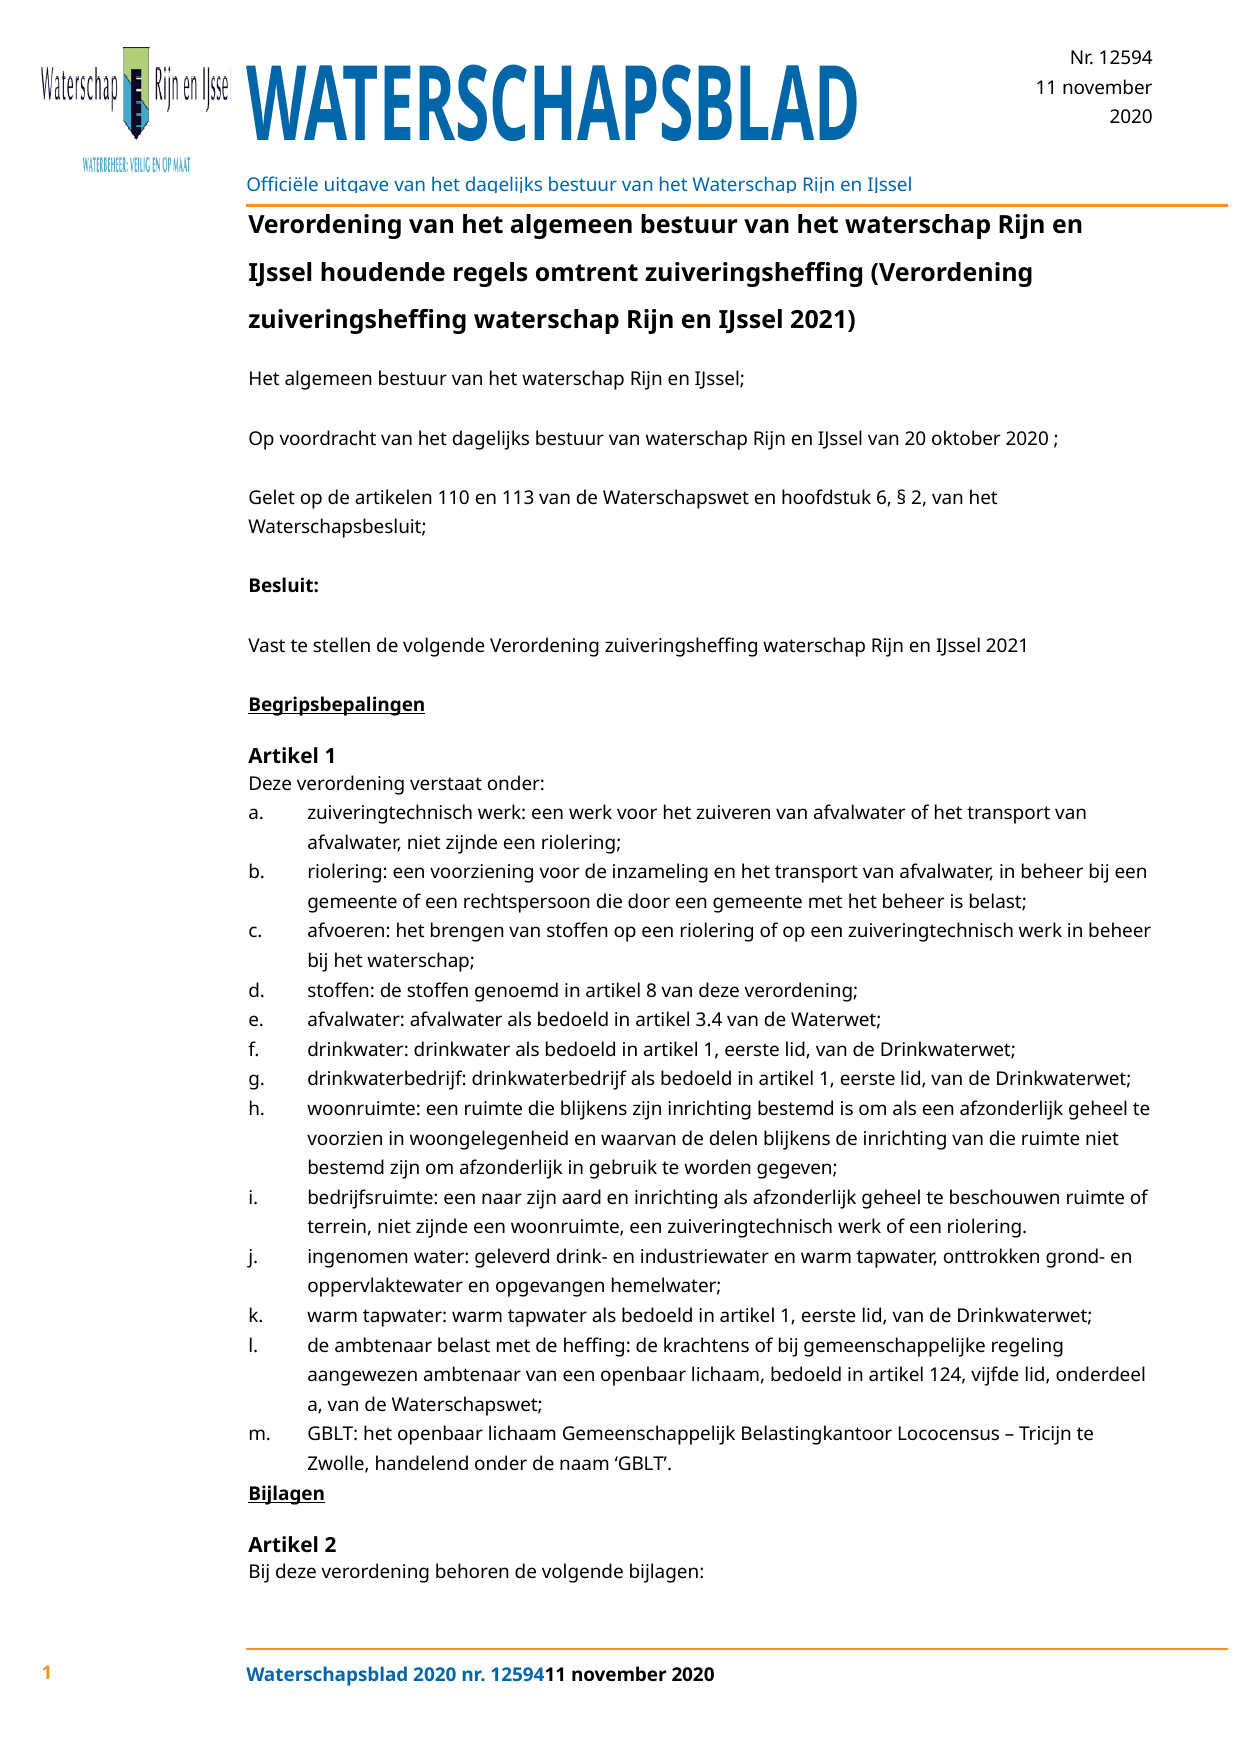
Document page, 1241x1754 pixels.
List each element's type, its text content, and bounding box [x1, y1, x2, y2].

list warm tapwater: warm tapwater als bedoeld in artikel 1, eerste lid, van de Drinkwaterwet; [248, 1302, 1152, 1328]
list zuiveringtechnisch werk: een werk voor het zuiveren van afvalwater of het transport van afvalwater, niet zijnde een riolering; [248, 799, 1152, 855]
text Vast te stellen de volgende Verordening zuiveringsheffing waterschap Rijn en IJssel 2021 [248, 632, 1152, 657]
list riolering: een voorziening voor de inzameling en het transport van afvalwater, in beheer bij een gemeente of een rechtspersoon die door een gemeente met het beheer is belast; [248, 858, 1152, 914]
text Het algemeen bestuur van het waterschap Rijn en IJssel; [248, 366, 1152, 391]
text Begripsbepalingen [248, 691, 1152, 717]
text Deze verordening verstaat onder: [248, 770, 1152, 796]
list woonruimte: een ruimte die blijkens zijn inrichting bestemd is om als een afzonderlijk geheel te voorzien in woongelegenheid en waarvan de delen blijkens de inrichting van die ruimte niet bestemd zijn om afzonderlijk in gebruik te worden gegeven; [248, 1095, 1152, 1180]
list de ambtenaar belast met de heffing: de krachtens of bij gemeenschappelijke regeling aangewezen ambtenaar van een openbaar lichaam, bedoeld in artikel 124, vijfde lid, onderdeel a, van de Waterschapswet; [248, 1332, 1152, 1417]
list ingenomen water: geleverd drink- en industriewater en warm tapwater, onttrokken grond- en oppervlaktewater en opgevangen hemelwater; [248, 1243, 1152, 1298]
list afvalwater: afvalwater als bedoeld in artikel 3.4 van de Waterwet; [248, 1006, 1152, 1032]
list drinkwater: drinkwater als bedoeld in artikel 1, eerste lid, van de Drinkwaterwet; [248, 1036, 1152, 1062]
text Verordening van het algemeen bestuur van het waterschap Rijn en IJssel houdende regels omtrent zuiveringsheffing (Verordening zuiveringsheffing waterschap Rijn en IJssel 2021) [248, 207, 1152, 336]
text Artikel 1 [248, 741, 1152, 770]
list GBLT: het openbaar lichaam Gemeenschappelijk Belastingkantoor Lococensus – Tricijn te Zwolle, handelend onder de naam ‘GBLT’. [248, 1421, 1152, 1476]
text Bij deze verordening behoren de volgende bijlagen: [248, 1559, 1152, 1584]
text Bijlagen [248, 1480, 1152, 1506]
list stoffen: de stoffen genoemd in artikel 8 van deze verordening; [248, 977, 1152, 1003]
text Gelet op de artikelen 110 en 113 van de Waterschapswet en hoofdstuk 6, § 2, van het Waterschapsbesluit; [248, 484, 1152, 539]
list bedrijfsruimte: een naar zijn aard en inrichting als afzonderlijk geheel te beschouwen ruimte of terrein, niet zijnde een woonruimte, een zuiveringtechnisch werk of een riolering. [248, 1184, 1152, 1239]
list drinkwaterbedrijf: drinkwaterbedrijf als bedoeld in artikel 1, eerste lid, van de Drinkwaterwet; [248, 1066, 1152, 1091]
list afvoeren: het brengen van stoffen op een riolering of op een zuiveringtechnisch werk in beheer bij het waterschap; [248, 918, 1152, 973]
text Besluit: [248, 573, 1152, 598]
text Op voordracht van het dagelijks bestuur van waterschap Rijn en IJssel van 20 oktober 2020 ; [248, 425, 1152, 450]
picture [41, 47, 231, 172]
text Artikel 2 [248, 1530, 1152, 1559]
